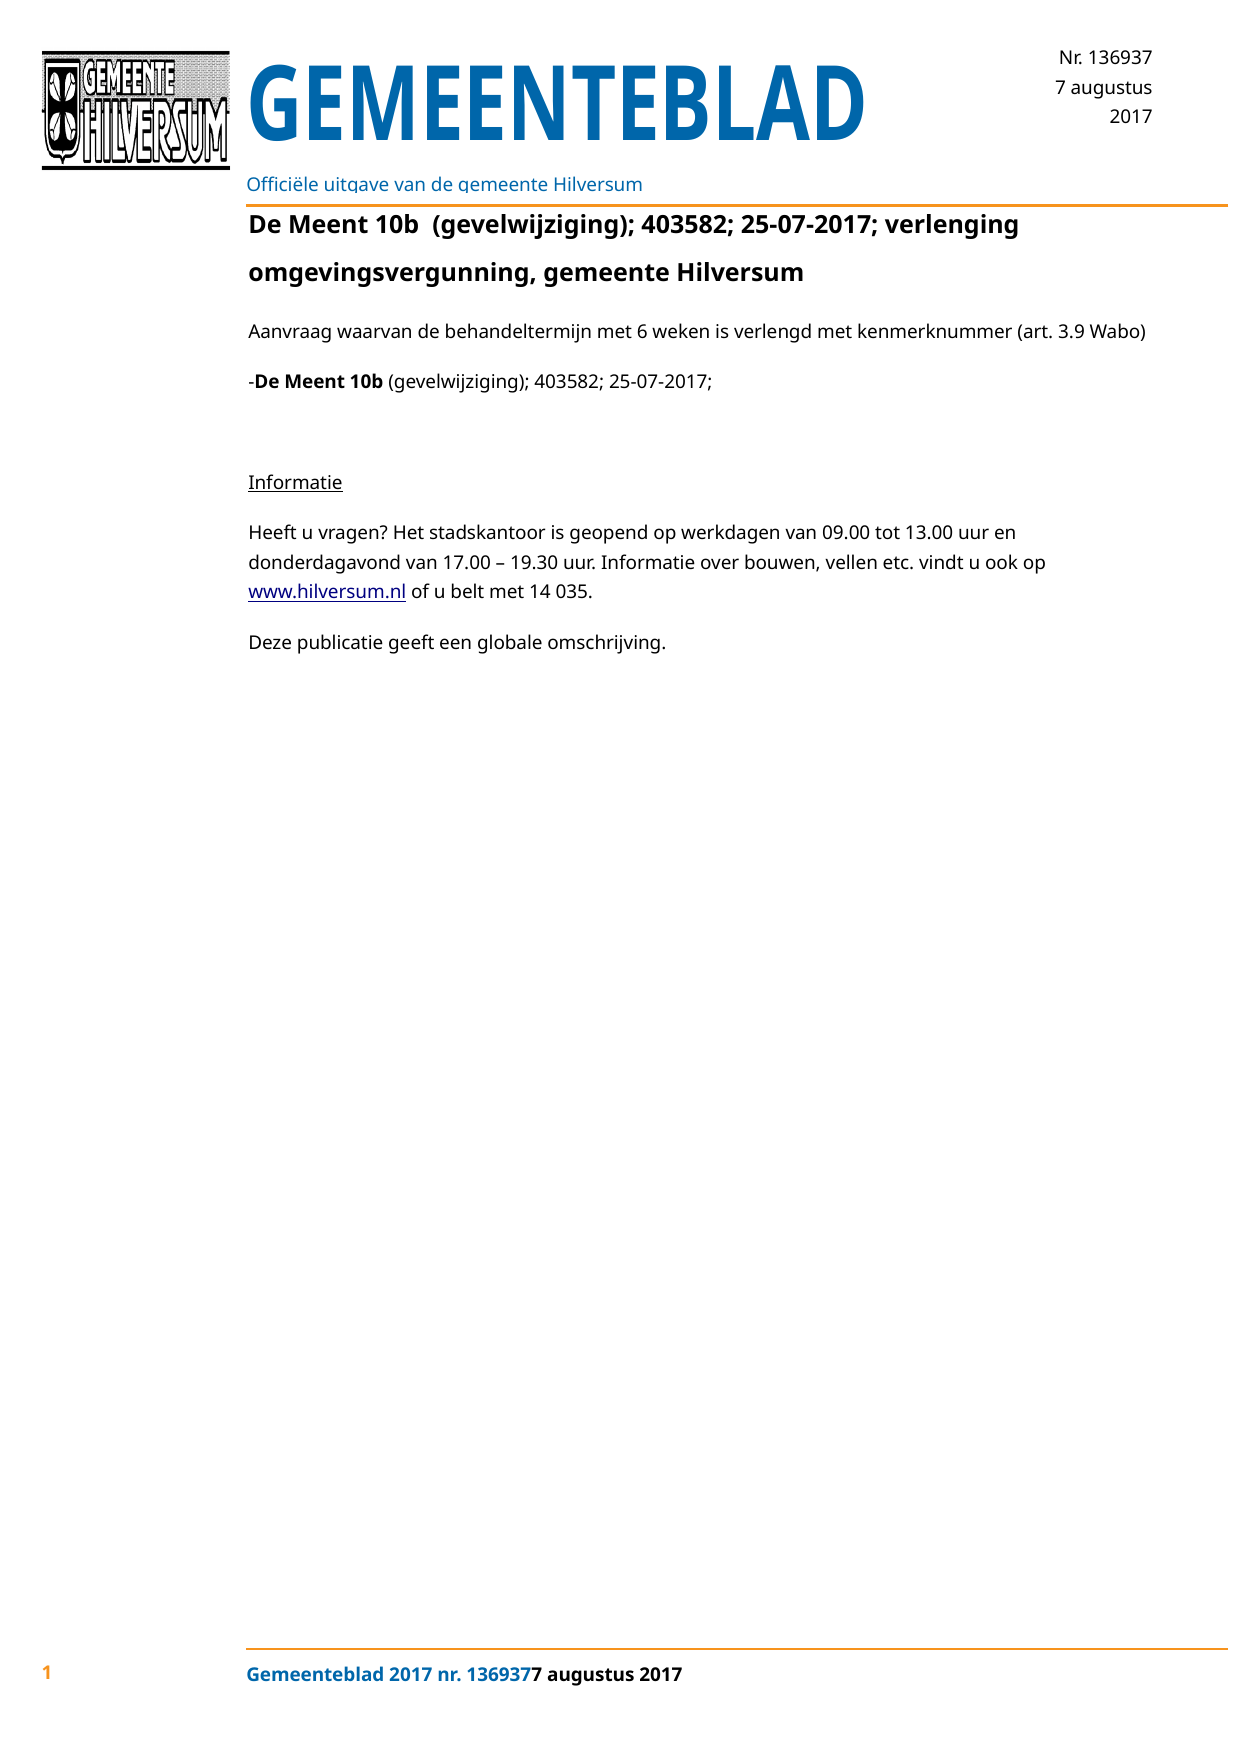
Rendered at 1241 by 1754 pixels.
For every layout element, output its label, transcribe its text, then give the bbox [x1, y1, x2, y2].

text Informatie [248, 469, 1152, 495]
picture [41, 47, 231, 172]
text De Meent 10b (gevelwijziging); 403582; 25-07-2017; verlenging omgevingsvergunning, gemeente Hilversum [248, 207, 1152, 288]
text Aanvraag waarvan de behandeltermijn met 6 weken is verlengd met kenmerknummer (art. 3.9 Wabo) [248, 318, 1152, 344]
text -De Meent 10b (gevelwijziging); 403582; 25-07-2017; [248, 368, 1152, 394]
text Deze publicatie geeft een globale omschrijving. [248, 629, 1152, 655]
text Heeft u vragen? Het stadskantoor is geopend op werkdagen van 09.00 tot 13.00 uur en donderdagavond van 17.00 – 19.30 uur. Informatie over bouwen, vellen etc. vindt u ook op www.hilversum.nl of u belt met 14 035. [248, 519, 1152, 604]
